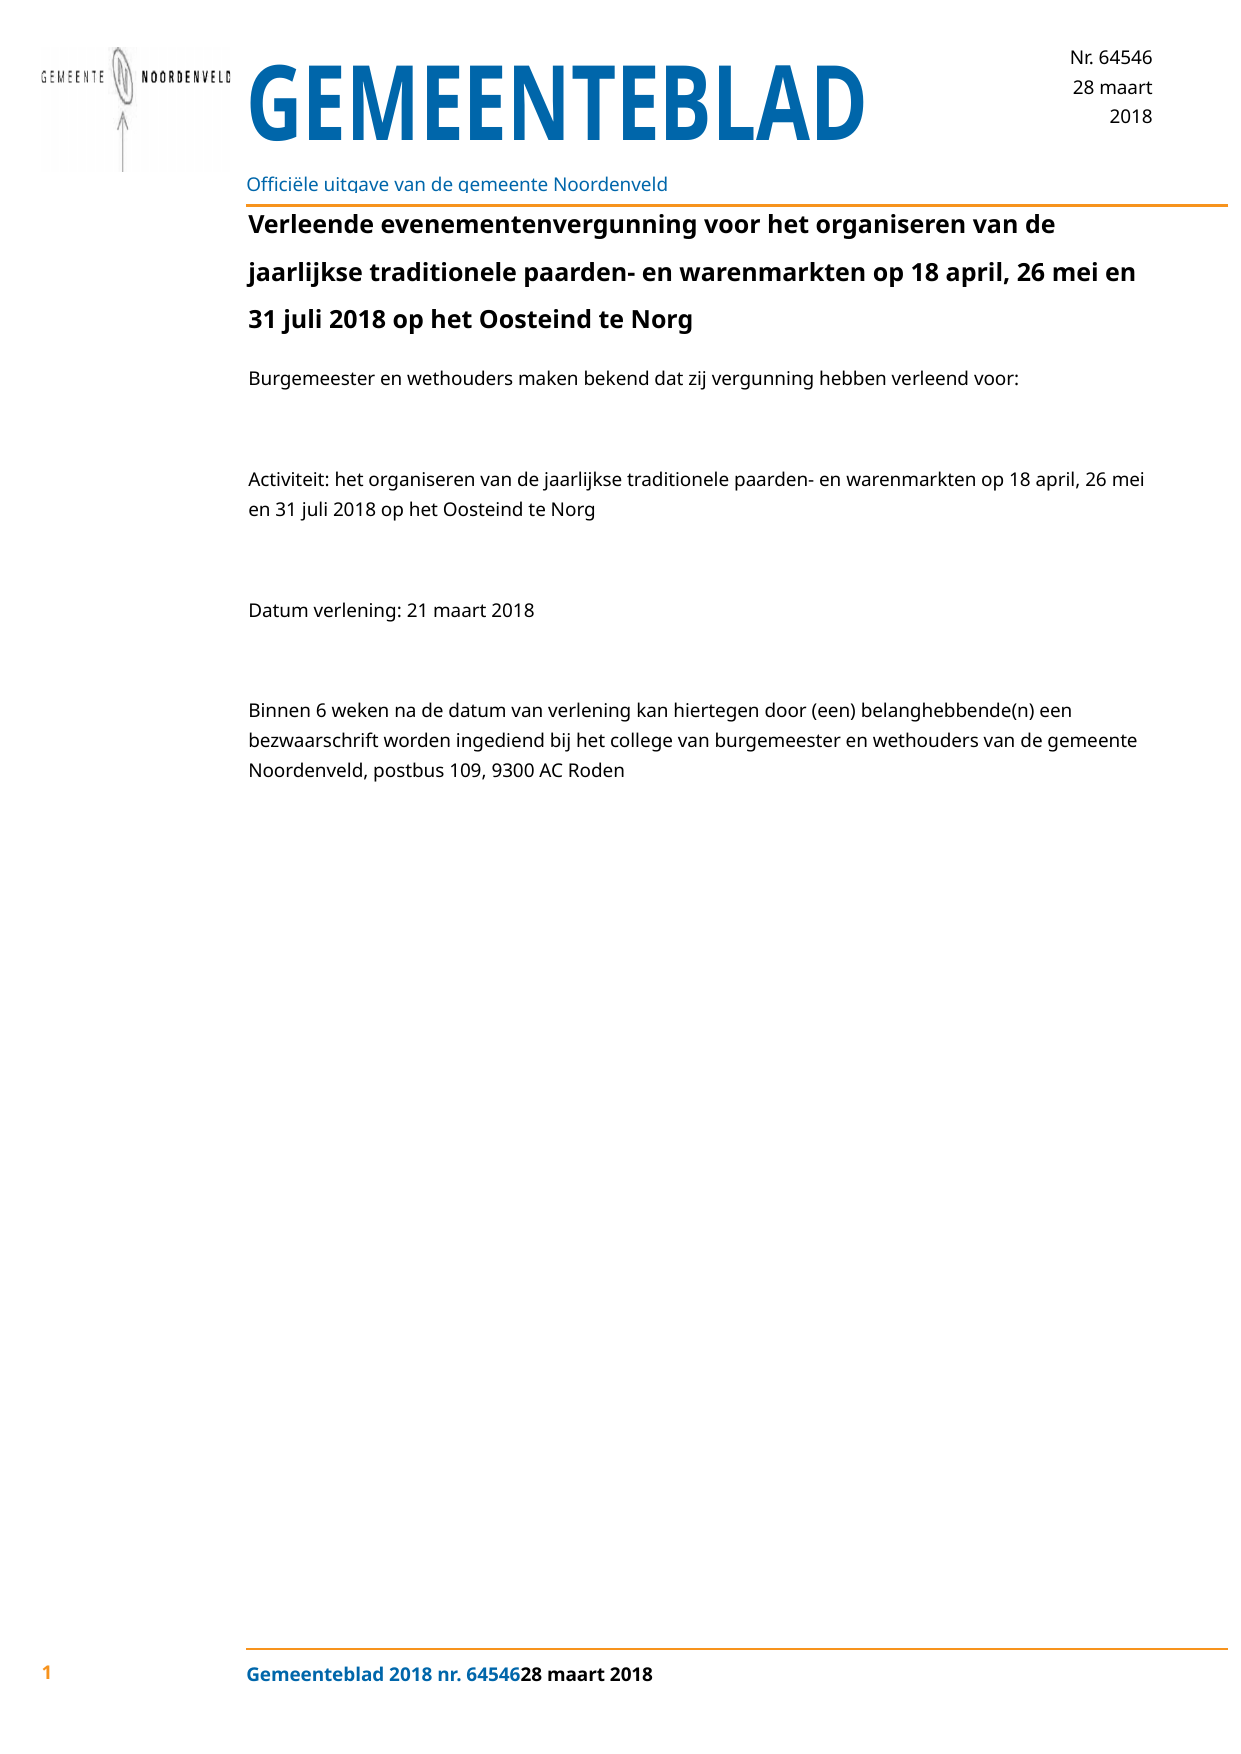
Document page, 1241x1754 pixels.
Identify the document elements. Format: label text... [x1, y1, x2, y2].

text Burgemeester en wethouders maken bekend dat zij vergunning hebben verleend voor: [248, 366, 1152, 391]
text Activiteit: het organiseren van de jaarlijkse traditionele paarden- en warenmarkten op 18 april, 26 mei en 31 juli 2018 op het Oosteind te Norg [248, 466, 1152, 522]
text Verleende evenementenvergunning voor het organiseren van de jaarlijkse traditionele paarden- en warenmarkten op 18 april, 26 mei en 31 juli 2018 op het Oosteind te Norg [248, 207, 1152, 336]
text Binnen 6 weken na de datum van verlening kan hiertegen door (een) belanghebbende(n) een bezwaarschrift worden ingediend bij het college van burgemeester en wethouders van de gemeente Noordenveld, postbus 109, 9300 AC Roden [248, 698, 1152, 782]
picture [41, 47, 231, 172]
text Datum verlening: 21 maart 2018 [248, 597, 1152, 622]
